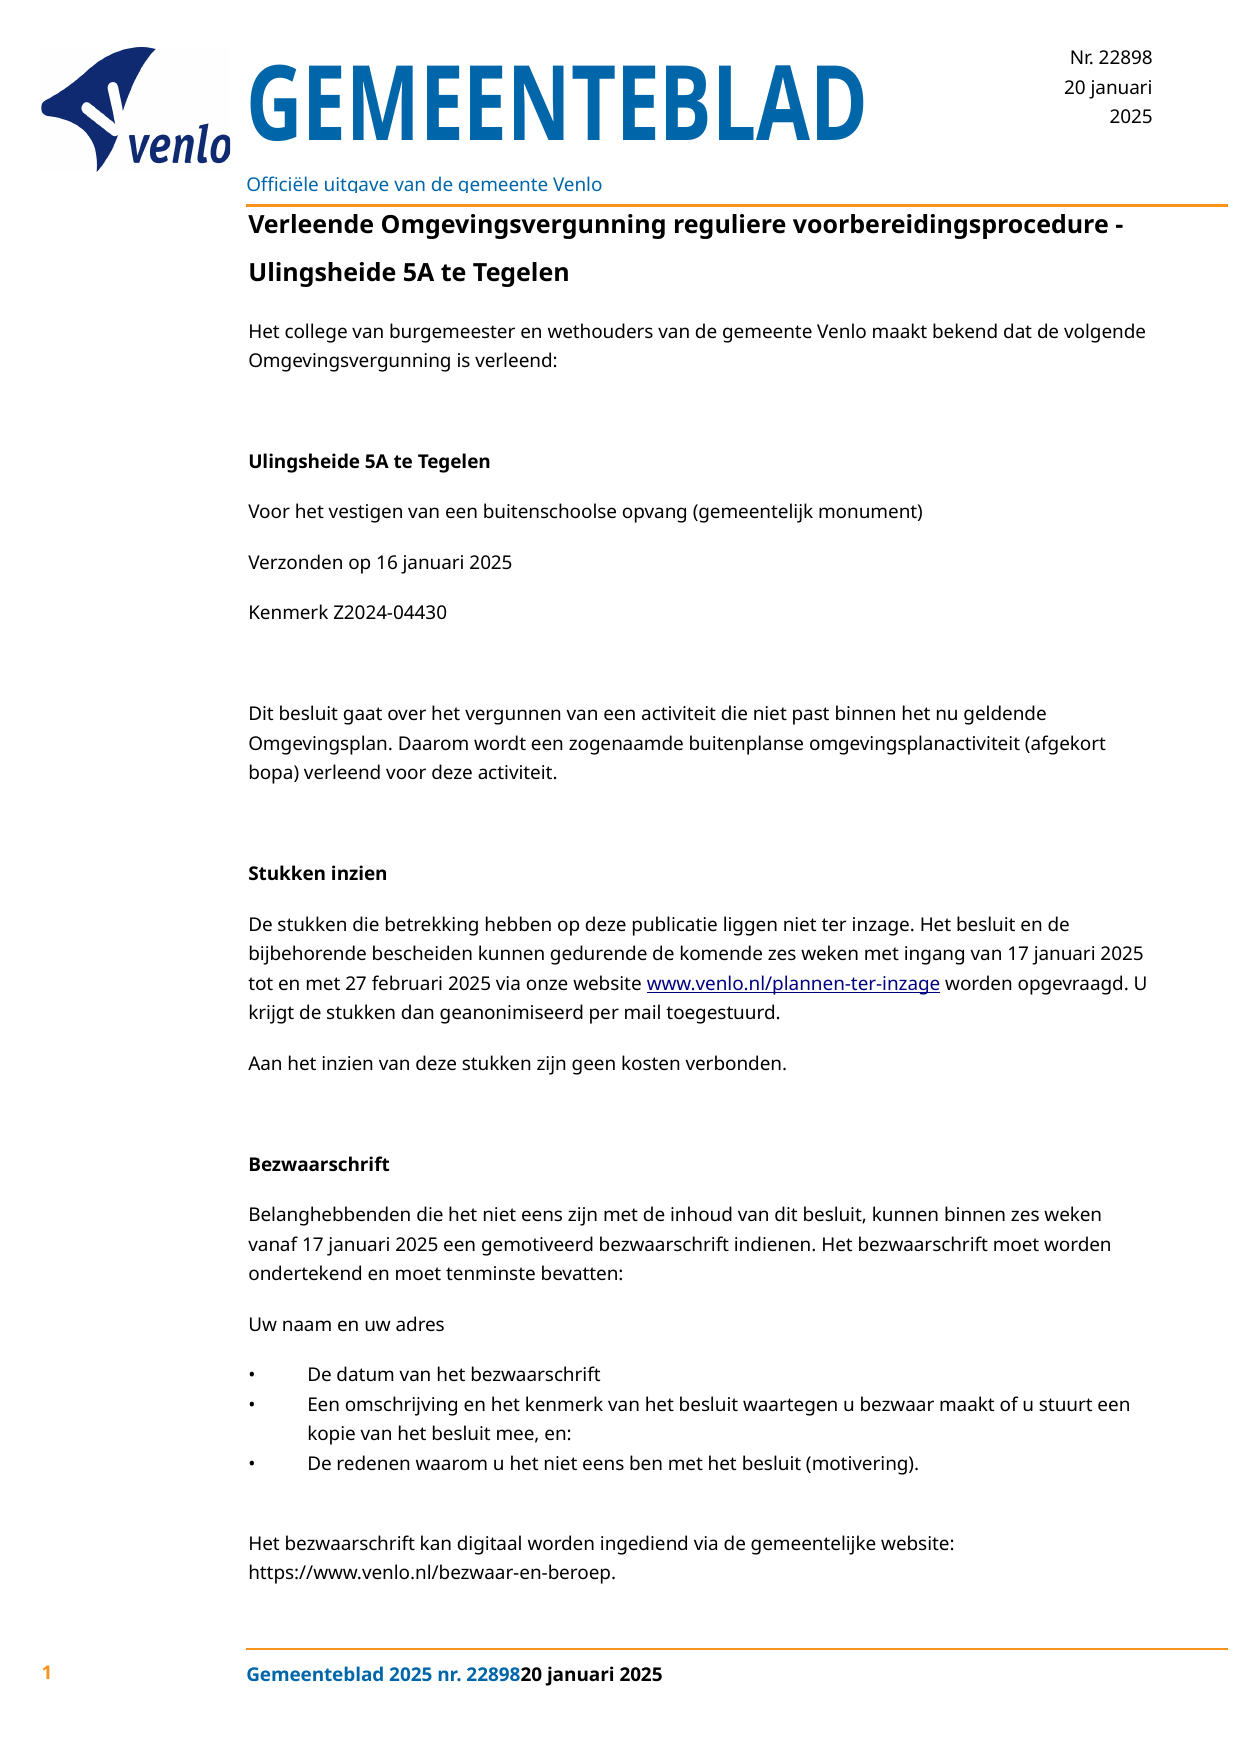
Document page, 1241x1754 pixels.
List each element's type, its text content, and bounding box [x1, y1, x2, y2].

text Verzonden op 16 januari 2025 [248, 549, 1152, 575]
text Aan het inzien van deze stukken zijn geen kosten verbonden. [248, 1050, 1152, 1076]
text De stukken die betrekking hebben op deze publicatie liggen niet ter inzage. Het besluit en de bijbehorende bescheiden kunnen gedurende de komende zes weken met ingang van 17 januari 2025 tot en met 27 februari 2025 via onze website www.venlo.nl/plannen-ter-inzage worden opgevraagd. U krijgt de stukken dan geanonimiseerd per mail toegestuurd. [248, 911, 1152, 1025]
text Verleende Omgevingsvergunning reguliere voorbereidingsprocedure - Ulingsheide 5A te Tegelen [248, 207, 1152, 288]
list De datum van het bezwaarschrift [248, 1361, 1152, 1387]
text Bezwaarschrift [248, 1151, 1152, 1177]
text Stukken inzien [248, 860, 1152, 886]
text Dit besluit gaat over het vergunnen van een activiteit die niet past binnen het nu geldende Omgevingsplan. Daarom wordt een zogenaamde buitenplanse omgevingsplanactiviteit (afgekort bopa) verleend voor deze activiteit. [248, 700, 1152, 785]
text Voor het vestigen van een buitenschoolse opvang (gemeentelijk monument) [248, 499, 1152, 524]
text Belanghebbenden die het niet eens zijn met de inhoud van dit besluit, kunnen binnen zes weken vanaf 17 januari 2025 een gemotiveerd bezwaarschrift indienen. Het bezwaarschrift moet worden ondertekend en moet tenminste bevatten: [248, 1201, 1152, 1286]
text Uw naam en uw adres [248, 1311, 1152, 1337]
text Ulingsheide 5A te Tegelen [248, 448, 1152, 474]
picture [41, 47, 231, 172]
text Het bezwaarschrift kan digitaal worden ingediend via de gemeentelijke website: https://www.venlo.nl/bezwaar-en-beroep. [248, 1530, 1152, 1585]
text Het college van burgemeester en wethouders van de gemeente Venlo maakt bekend dat de volgende Omgevingsvergunning is verleend: [248, 318, 1152, 373]
text Kenmerk Z2024-04430 [248, 599, 1152, 625]
list Een omschrijving en het kenmerk van het besluit waartegen u bezwaar maakt of u stuurt een kopie van het besluit mee, en: [248, 1391, 1152, 1446]
list De redenen waarom u het niet eens ben met het besluit (motivering). [248, 1450, 1152, 1476]
